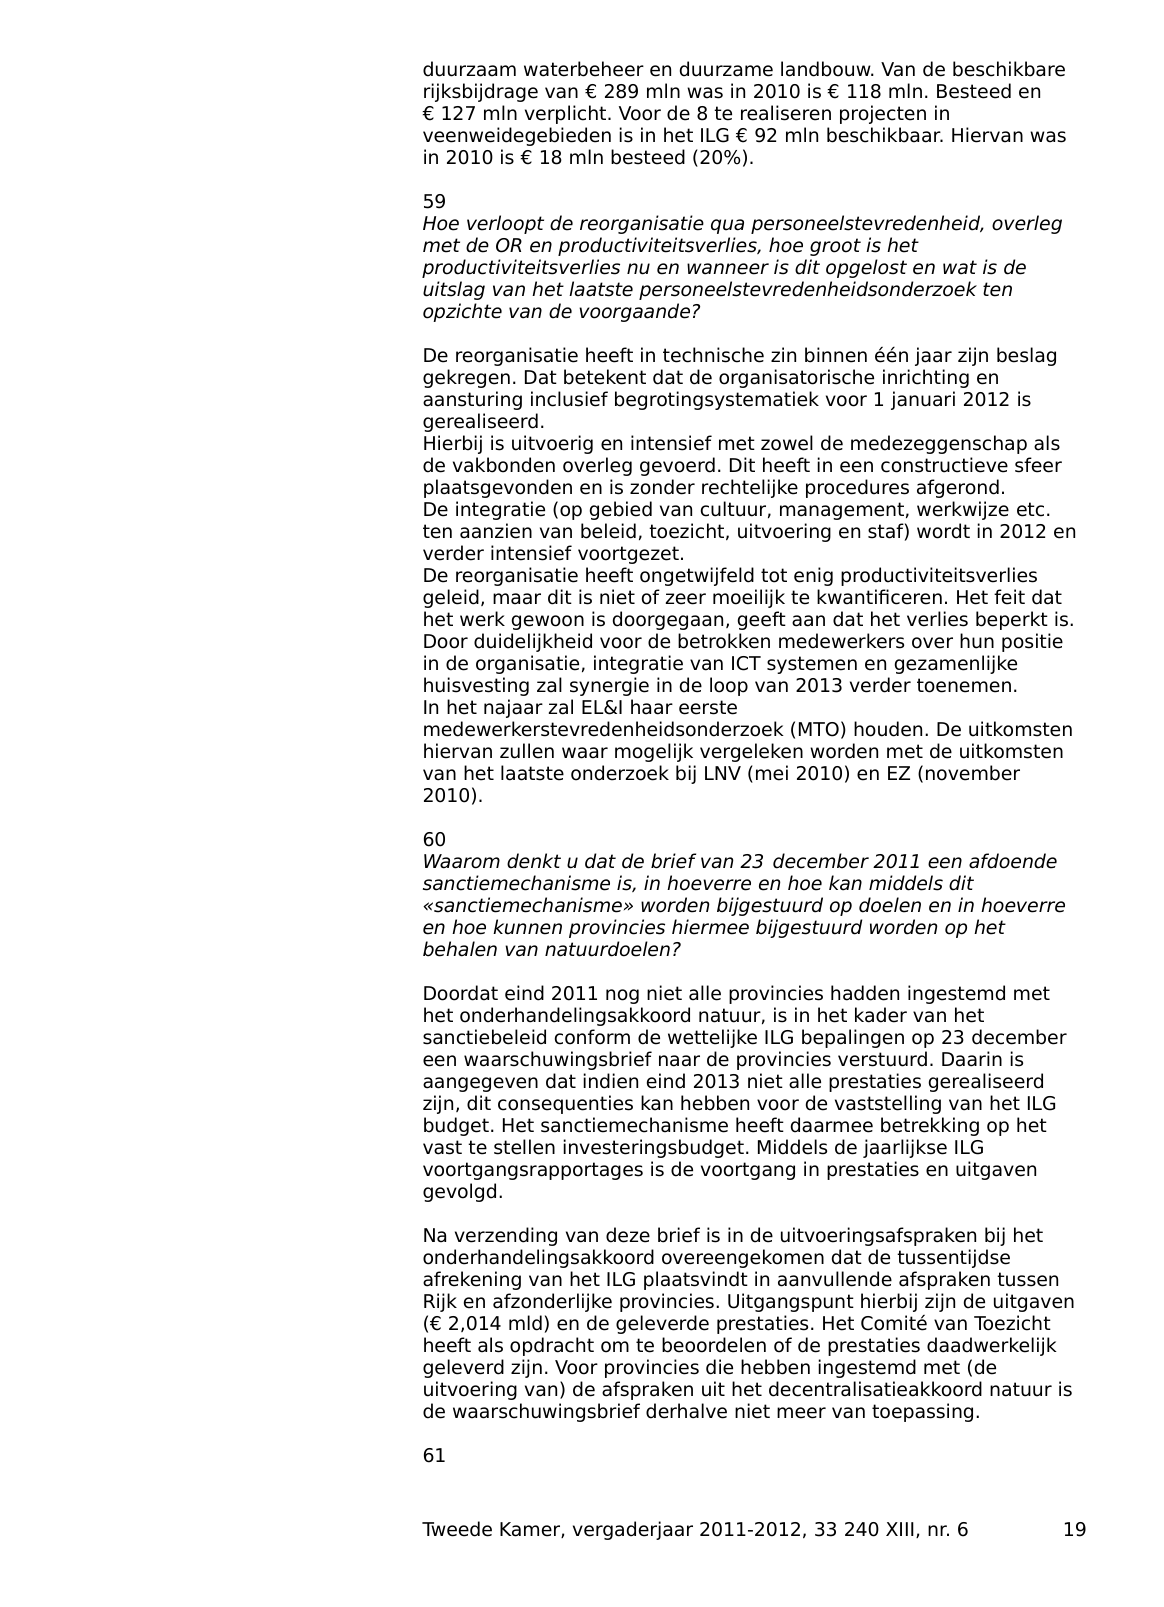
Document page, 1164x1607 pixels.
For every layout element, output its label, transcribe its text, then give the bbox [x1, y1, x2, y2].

text De reorganisatie heeft in technische zin binnen één jaar zijn beslag gekregen. Dat betekent dat de organisatorische inrichting en aansturing inclusief begrotingsystematiek voor 1 januari 2012 is gerealiseerd. [422, 345, 1087, 433]
text 61 [422, 1445, 1087, 1467]
text 60 [422, 829, 1087, 851]
text De reorganisatie heeft ongetwijfeld tot enig productiviteitsverlies geleid, maar dit is niet of zeer moeilijk te kwantificeren. Het feit dat het werk gewoon is doorgegaan, geeft aan dat het verlies beperkt is. Door duidelijkheid voor de betrokken medewerkers over hun positie in de organisatie, integratie van ICT systemen en gezamenlijke huisvesting zal synergie in de loop van 2013 verder toenemen. [422, 565, 1087, 697]
text Doordat eind 2011 nog niet alle provincies hadden ingestemd met het onderhandelingsakkoord natuur, is in het kader van het sanctiebeleid conform de wettelijke ILG bepalingen op 23 december een waarschuwingsbrief naar de provincies verstuurd. Daarin is aangegeven dat indien eind 2013 niet alle prestaties gerealiseerd zijn, dit consequenties kan hebben voor de vaststelling van het ILG budget. Het sanctiemechanisme heeft daarmee betrekking op het vast te stellen investeringsbudget. Middels de jaarlijkse ILG voortgangsrapportages is de voortgang in prestaties en uitgaven gevolgd. [422, 983, 1087, 1203]
text In het najaar zal EL&I haar eerste medewerkerstevredenheidsonderzoek (MTO) houden. De uitkomsten hiervan zullen waar mogelijk vergeleken worden met de uitkomsten van het laatste onderzoek bij LNV (mei 2010) en EZ (november 2010). [422, 697, 1087, 807]
text Hoe verloopt de reorganisatie qua personeelstevredenheid, overleg met de OR en productiviteitsverlies, hoe groot is het productiviteitsverlies nu en wanneer is dit opgelost en wat is de uitslag van het laatste personeelstevredenheidsonderzoek ten opzichte van de voorgaande? [422, 213, 1087, 323]
text 59 [422, 191, 1087, 213]
text Waarom denkt u dat de brief van 23 december 2011 een afdoende sanctiemechanisme is, in hoeverre en hoe kan middels dit «sanctiemechanisme» worden bijgestuurd op doelen en in hoeverre en hoe kunnen provincies hiermee bijgestuurd worden op het behalen van natuurdoelen? [422, 851, 1087, 961]
text Hierbij is uitvoerig en intensief met zowel de medezeggenschap als de vakbonden overleg gevoerd. Dit heeft in een constructieve sfeer plaatsgevonden en is zonder rechtelijke procedures afgerond. [422, 433, 1087, 499]
text De integratie (op gebied van cultuur, management, werkwijze etc. ten aanzien van beleid, toezicht, uitvoering en staf) wordt in 2012 en verder intensief voortgezet. [422, 499, 1087, 565]
text Na verzending van deze brief is in de uitvoeringsafspraken bij het onderhandelingsakkoord overeengekomen dat de tussentijdse afrekening van het ILG plaatsvindt in aanvullende afspraken tussen Rijk en afzonderlijke provincies. Uitgangspunt hierbij zijn de uitgaven (€ 2,014 mld) en de geleverde prestaties. Het Comité van Toezicht heeft als opdracht om te beoordelen of de prestaties daadwerkelijk geleverd zijn. Voor provincies die hebben ingestemd met (de uitvoering van) de afspraken uit het decentralisatieakkoord natuur is de waarschuwingsbrief derhalve niet meer van toepassing. [422, 1225, 1087, 1423]
text duurzaam waterbeheer en duurzame landbouw. Van de beschikbare rijksbijdrage van € 289 mln was in 2010 is € 118 mln. Besteed en € 127 mln verplicht. Voor de 8 te realiseren projecten in veenweidegebieden is in het ILG € 92 mln beschikbaar. Hiervan was in 2010 is € 18 mln besteed (20%). [422, 59, 1087, 169]
